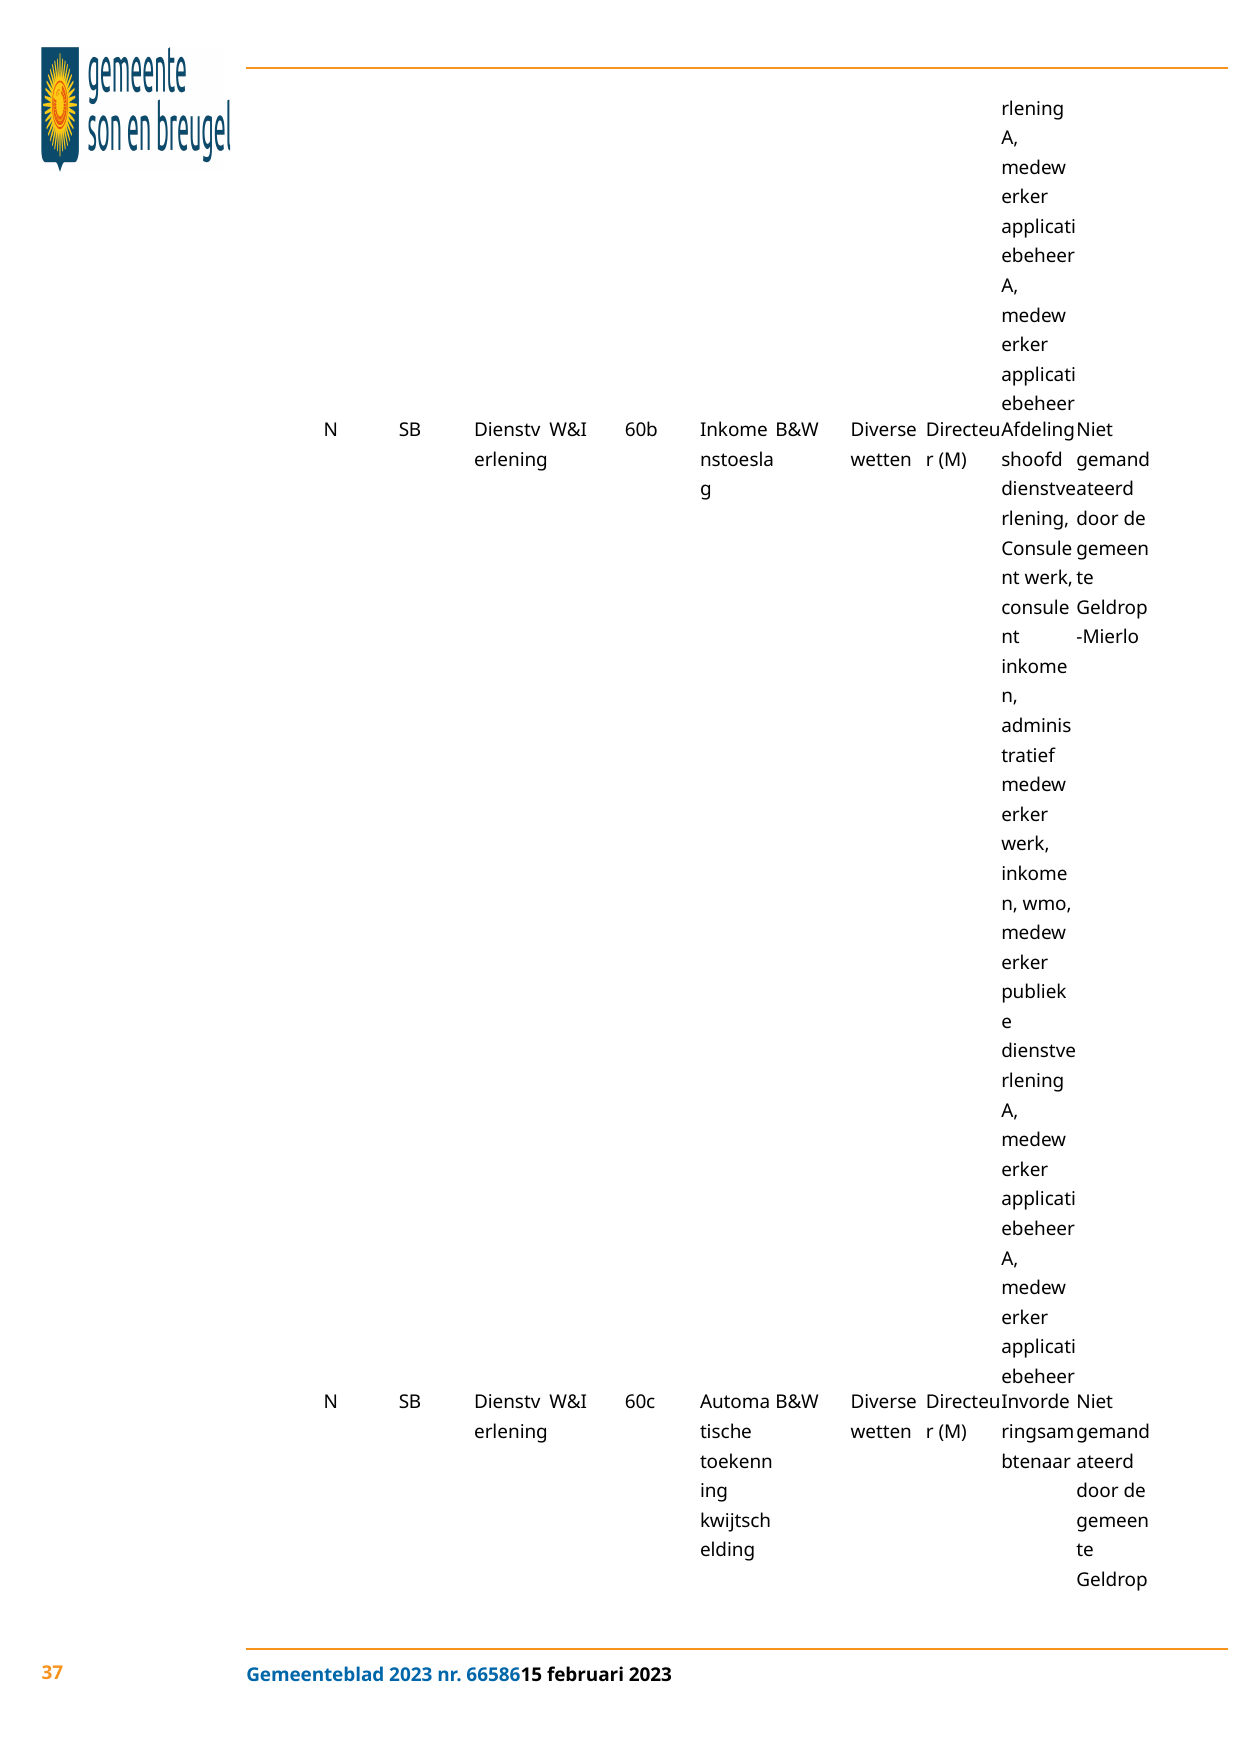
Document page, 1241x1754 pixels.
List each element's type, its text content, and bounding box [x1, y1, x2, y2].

table_cell Dienstverlening [474, 1389, 549, 1592]
table_cell [323, 95, 398, 416]
table_cell [248, 416, 323, 1389]
table_cell Automatische toekenning kwijtschelding [700, 1389, 775, 1592]
table_cell SB [399, 1389, 474, 1592]
table_cell N [323, 1389, 398, 1592]
table_cell W&I [549, 416, 624, 1389]
table_cell B&W [775, 1389, 850, 1592]
table_cell [700, 95, 775, 416]
table_cell Directeur (M) [926, 416, 1001, 1389]
table_cell [625, 95, 700, 416]
table_cell 60c [625, 1389, 700, 1592]
table_cell B&W [775, 416, 850, 1389]
table_cell [926, 95, 1001, 416]
table_cell [399, 95, 474, 416]
table_cell [248, 95, 323, 416]
table_cell Inkomenstoeslag [700, 416, 775, 1389]
table_cell Afdelingshoofd dienstverlening, Consulent werk, consulent inkomen, administratief medewerker werk, inkomen, wmo, medewerker publieke dienstverlening A, medewerker applicatiebeheer A, medewerker applicatiebeheer [1001, 416, 1076, 1389]
table_cell Directeur (M) [926, 1389, 1001, 1592]
table_cell Invorderingsambtenaar [1001, 1389, 1076, 1592]
table_cell Niet gemandateerd door de gemeente Geldrop-Mierlo [1076, 416, 1152, 1389]
table_cell [850, 95, 926, 416]
table_cell [549, 95, 624, 416]
table_cell Dienstverlening [474, 416, 549, 1389]
table_cell [775, 95, 850, 416]
table_cell [474, 95, 549, 416]
table_cell Diverse wetten [850, 1389, 926, 1592]
table_cell [1076, 95, 1152, 416]
table_cell 60b [625, 416, 700, 1389]
table_cell SB [399, 416, 474, 1389]
table_cell Niet gemandateerd door de gemeente Geldrop- [1076, 1389, 1152, 1592]
table_cell N [323, 416, 398, 1389]
table_cell Diverse wetten [850, 416, 926, 1389]
picture [41, 47, 231, 172]
table_cell W&I [549, 1389, 624, 1592]
table_cell [248, 1389, 323, 1592]
table_cell rlening A, medewerker applicatiebeheer A, medewerker applicatiebeheer [1001, 95, 1076, 416]
